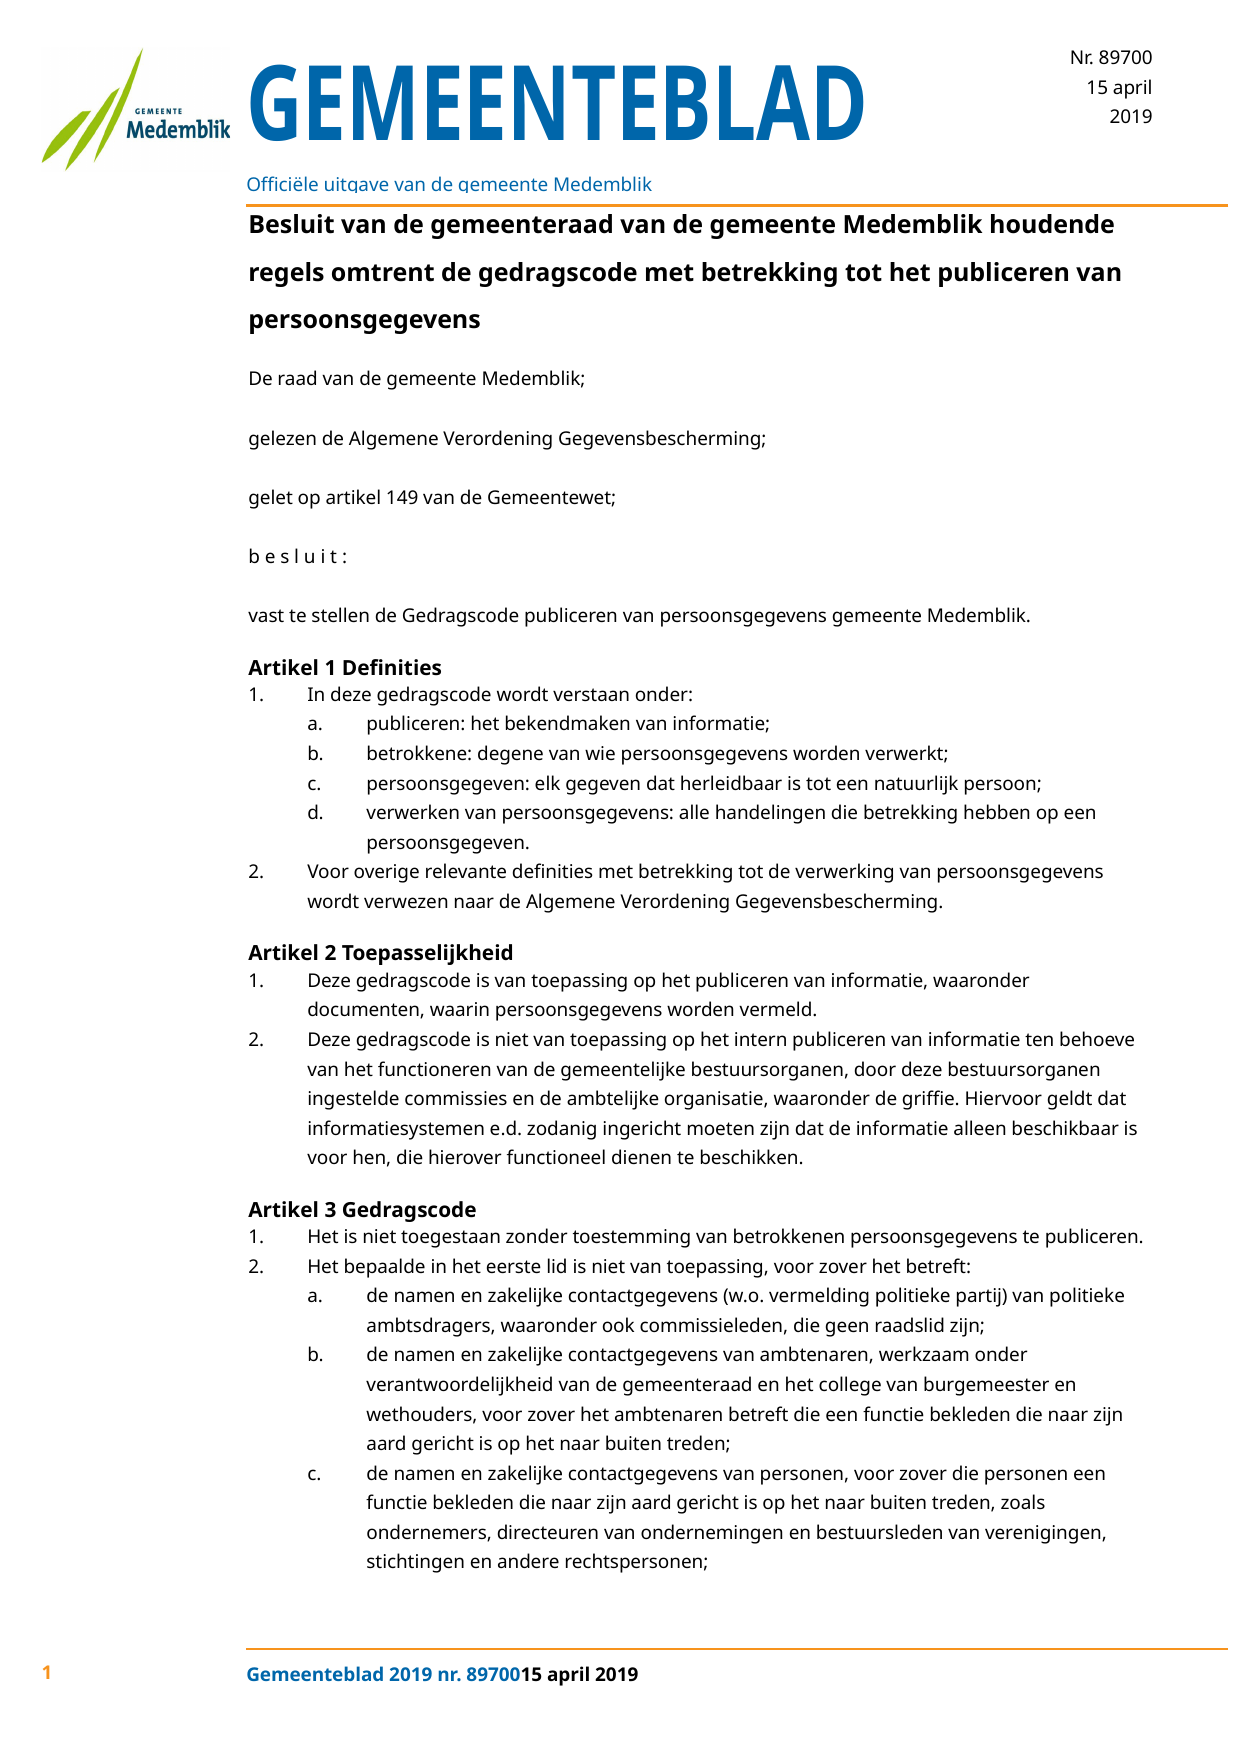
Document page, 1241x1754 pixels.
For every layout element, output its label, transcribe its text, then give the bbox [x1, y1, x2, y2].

list de namen en zakelijke contactgegevens van personen, voor zover die personen een functie bekleden die naar zijn aard gericht is op het naar buiten treden, zoals ondernemers, directeuren van ondernemingen en bestuursleden van verenigingen, stichtingen en andere rechtspersonen; [307, 1460, 1152, 1574]
list Het bepaalde in het eerste lid is niet van toepassing, voor zover het betreft: [248, 1253, 1152, 1279]
picture [41, 47, 231, 172]
list de namen en zakelijke contactgegevens (w.o. vermelding politieke partij) van politieke ambtsdragers, waaronder ook commissieleden, die geen raadslid zijn; [307, 1282, 1152, 1338]
text vast te stellen de Gedragscode publiceren van persoonsgegevens gemeente Medemblik. [248, 602, 1152, 628]
list Deze gedragscode is niet van toepassing op het intern publiceren van informatie ten behoeve van het functioneren van de gemeentelijke bestuursorganen, door deze bestuursorganen ingestelde commissies en de ambtelijke organisatie, waaronder de griffie. Hiervoor geldt dat informatiesystemen e.d. zodanig ingericht moeten zijn dat de informatie alleen beschikbaar is voor hen, die hierover functioneel dienen te beschikken. [248, 1026, 1152, 1170]
list persoonsgegeven: elk gegeven dat herleidbaar is tot een natuurlijk persoon; [307, 770, 1152, 796]
list Voor overige relevante definities met betrekking tot de verwerking van persoonsgegevens wordt verwezen naar de Algemene Verordening Gegevensbescherming. [248, 858, 1152, 914]
text gelezen de Algemene Verordening Gegevensbescherming; [248, 425, 1152, 450]
text De raad van de gemeente Medemblik; [248, 366, 1152, 391]
list publiceren: het bekendmaken van informatie; [307, 711, 1152, 736]
text Artikel 3 Gedragscode [248, 1195, 1152, 1223]
text b e s l u i t : [248, 543, 1152, 569]
list de namen en zakelijke contactgegevens van ambtenaren, werkzaam onder verantwoordelijkheid van de gemeenteraad en het college van burgemeester en wethouders, voor zover het ambtenaren betreft die een functie bekleden die naar zijn aard gericht is op het naar buiten treden; [307, 1342, 1152, 1456]
list Deze gedragscode is van toepassing op het publiceren van informatie, waaronder documenten, waarin persoonsgegevens worden vermeld. [248, 967, 1152, 1022]
list In deze gedragscode wordt verstaan onder: [248, 681, 1152, 707]
list verwerken van persoonsgegevens: alle handelingen die betrekking hebben op een persoonsgegeven. [307, 799, 1152, 855]
list Het is niet toegestaan zonder toestemming van betrokkenen persoonsgegevens te publiceren. [248, 1223, 1152, 1249]
text gelet op artikel 149 van de Gemeentewet; [248, 484, 1152, 509]
text Artikel 1 Definities [248, 653, 1152, 681]
text Artikel 2 Toepasselijkheid [248, 938, 1152, 967]
text Besluit van de gemeenteraad van de gemeente Medemblik houdende regels omtrent de gedragscode met betrekking tot het publiceren van persoonsgegevens [248, 207, 1152, 336]
list betrokkene: degene van wie persoonsgegevens worden verwerkt; [307, 740, 1152, 766]
